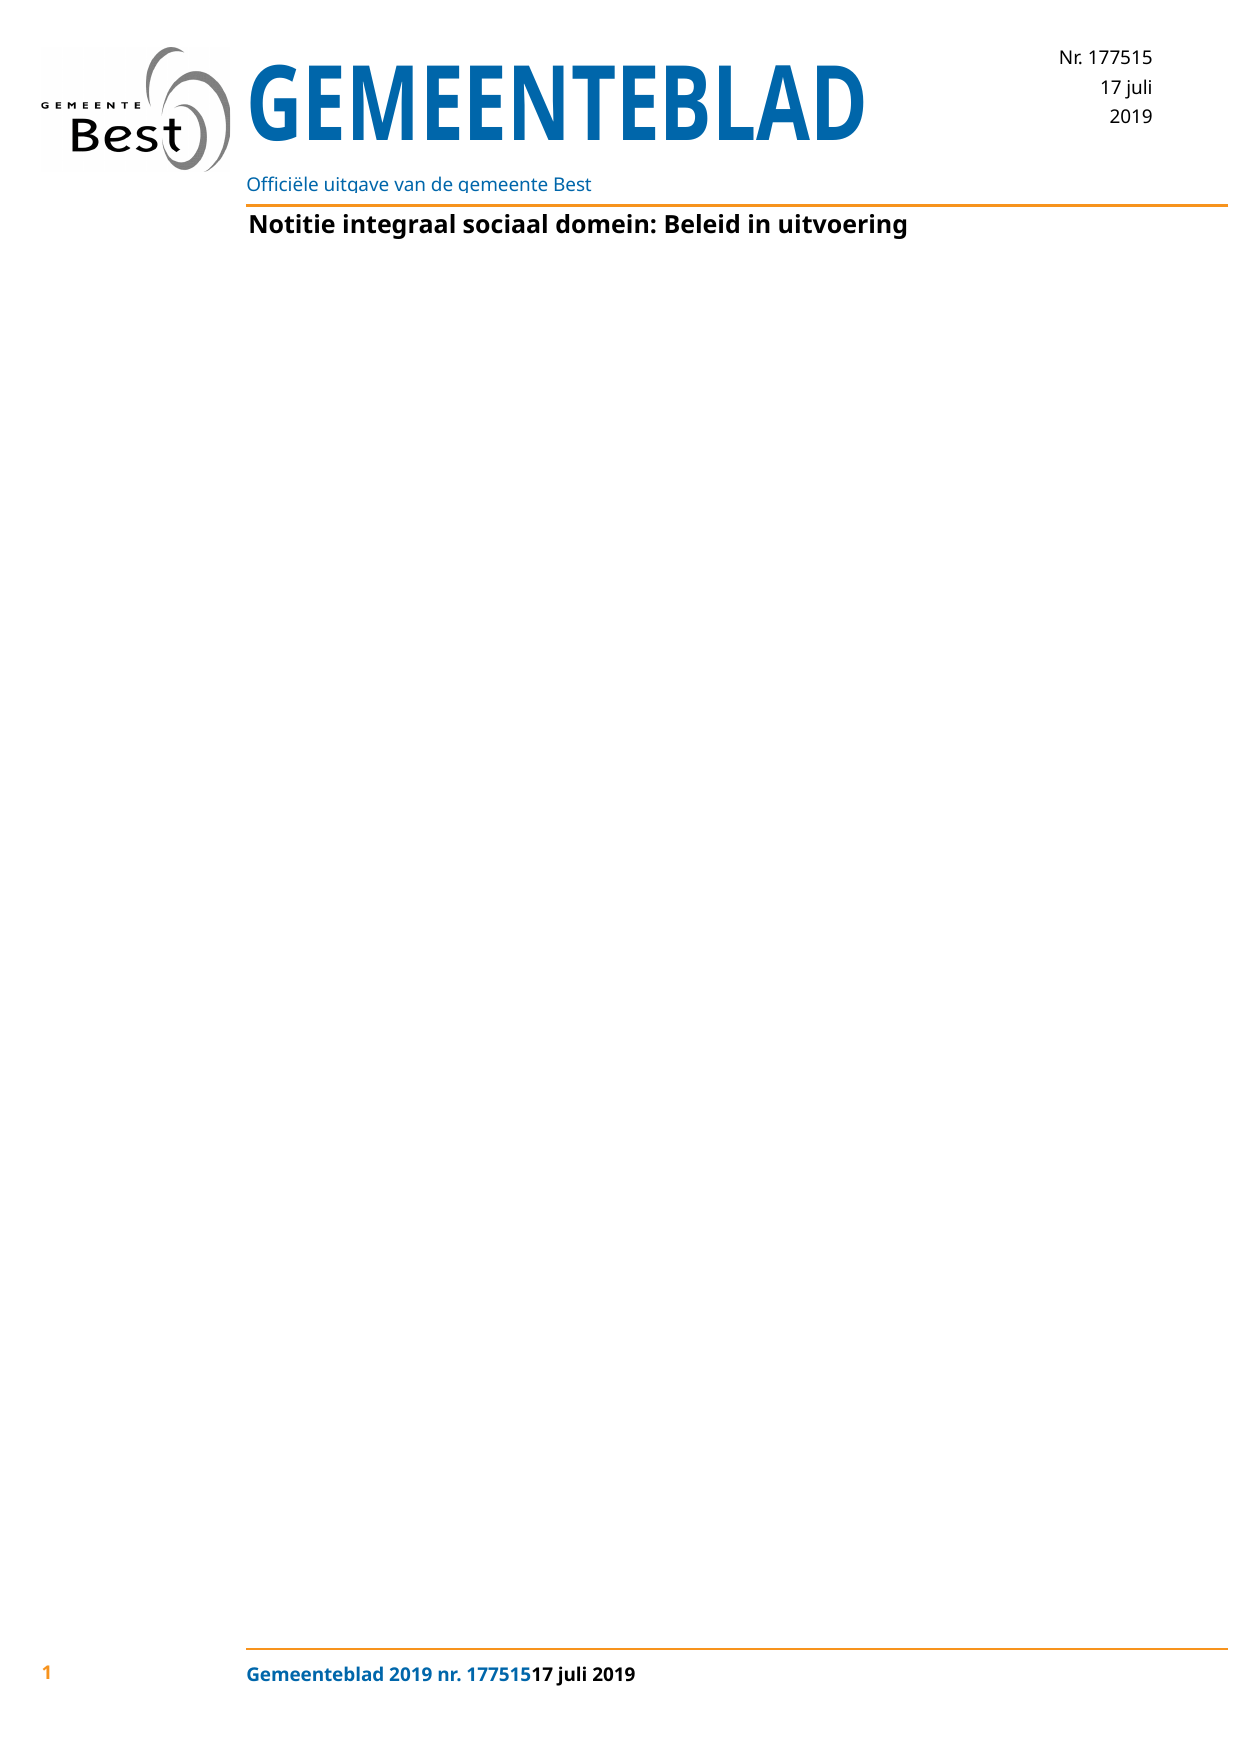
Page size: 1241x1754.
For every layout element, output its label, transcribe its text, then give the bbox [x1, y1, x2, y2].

text Notitie integraal sociaal domein: Beleid in uitvoering [248, 207, 1152, 241]
picture [41, 47, 231, 172]
